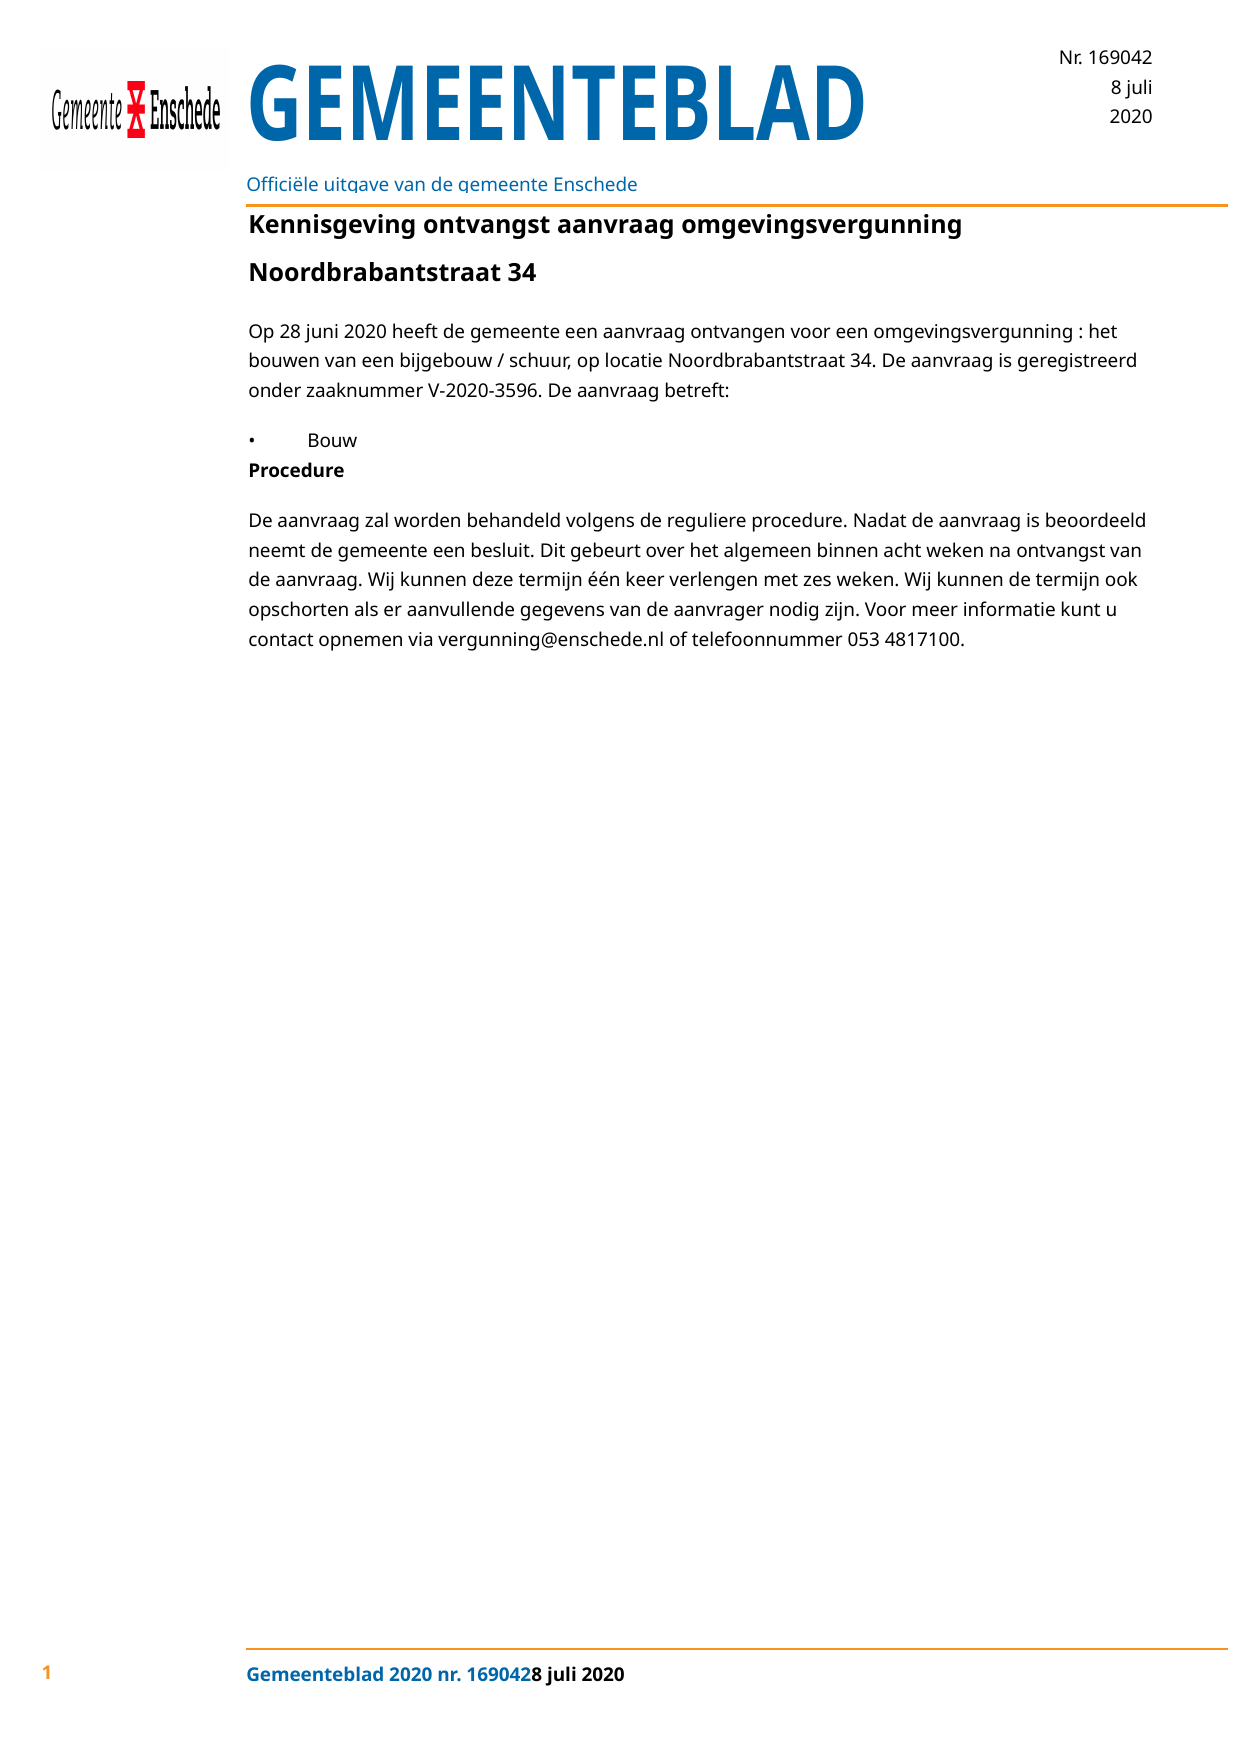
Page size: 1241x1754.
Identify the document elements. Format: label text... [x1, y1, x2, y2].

list Bouw [248, 427, 1152, 453]
text De aanvraag zal worden behandeld volgens de reguliere procedure. Nadat de aanvraag is beoordeeld neemt de gemeente een besluit. Dit gebeurt over het algemeen binnen acht weken na ontvangst van de aanvraag. Wij kunnen deze termijn één keer verlengen met zes weken. Wij kunnen de termijn ook opschorten als er aanvullende gegevens van de aanvrager nodig zijn. Voor meer informatie kunt u contact opnemen via vergunning@enschede.nl of telefoonnummer 053 4817100. [248, 507, 1152, 652]
picture [41, 47, 231, 172]
text Procedure [248, 457, 1152, 483]
text Kennisgeving ontvangst aanvraag omgevingsvergunning Noordbrabantstraat 34 [248, 207, 1152, 288]
text Op 28 juni 2020 heeft de gemeente een aanvraag ontvangen voor een omgevingsvergunning : het bouwen van een bijgebouw / schuur, op locatie Noordbrabantstraat 34. De aanvraag is geregistreerd onder zaaknummer V-2020-3596. De aanvraag betreft: [248, 318, 1152, 403]
